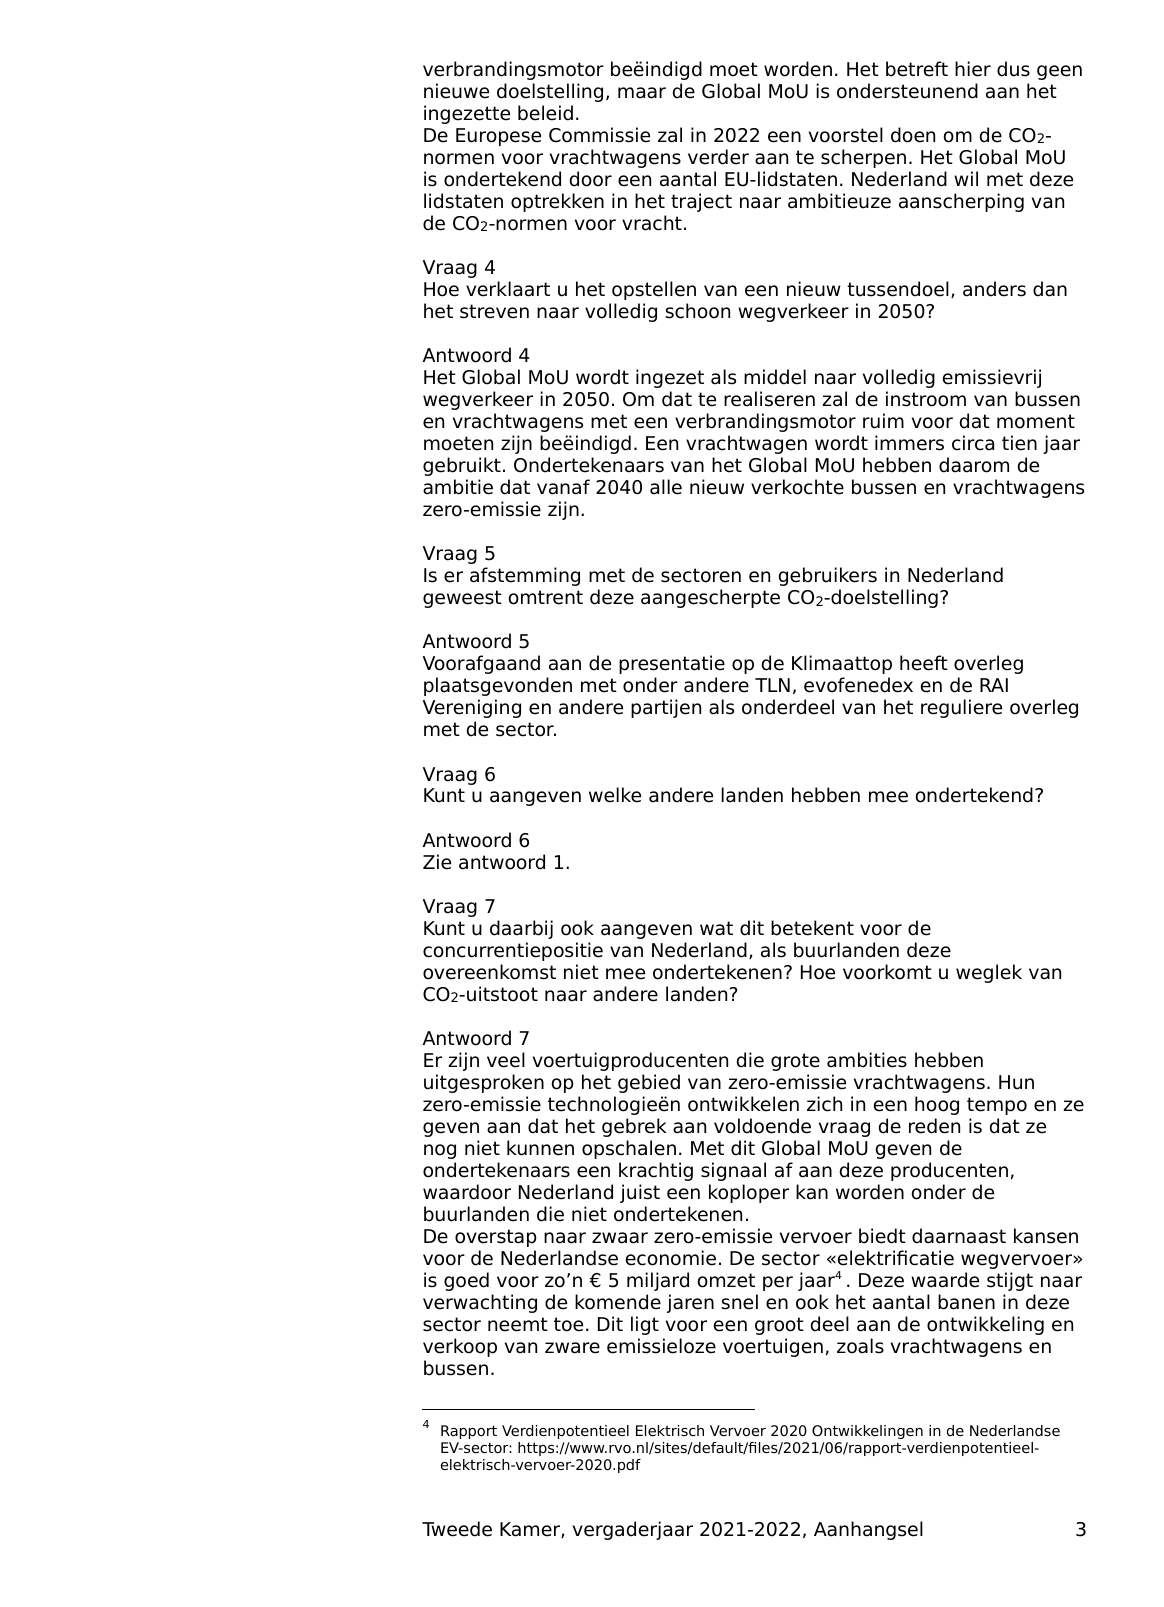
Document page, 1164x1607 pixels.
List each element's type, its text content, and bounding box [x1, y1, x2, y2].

text Is er afstemming met de sectoren en gebruikers in Nederland geweest omtrent deze aangescherpte CO2-doelstelling? [422, 565, 1087, 609]
text Vraag 4 [422, 257, 1087, 279]
text Vraag 5 [422, 543, 1087, 565]
text verbrandingsmotor beëindigd moet worden. Het betreft hier dus geen nieuwe doelstelling, maar de Global MoU is ondersteunend aan het ingezette beleid. [422, 59, 1087, 125]
text Kunt u aangeven welke andere landen hebben mee ondertekend? [422, 785, 1087, 807]
text Vraag 6 [422, 763, 1087, 785]
text Hoe verklaart u het opstellen van een nieuw tussendoel, anders dan het streven naar volledig schoon wegverkeer in 2050? [422, 279, 1087, 323]
text De Europese Commissie zal in 2022 een voorstel doen om de CO2-normen voor vrachtwagens verder aan te scherpen. Het Global MoU is ondertekend door een aantal EU-lidstaten. Nederland wil met deze lidstaten optrekken in het traject naar ambitieuze aanscherping van de CO2-normen voor vracht. [422, 125, 1087, 235]
text De overstap naar zwaar zero-emissie vervoer biedt daarnaast kansen voor de Nederlandse economie. De sector «elektrificatie wegvervoer» is goed voor zo’n € 5 miljard omzet per jaar. Deze waarde stijgt naar verwachting de komende jaren snel en ook het aantal banen in deze sector neemt toe. Dit ligt voor een groot deel aan de ontwikkeling en verkoop van zware emissieloze voertuigen, zoals vrachtwagens en bussen. [422, 1226, 1087, 1379]
text Antwoord 7 [422, 1028, 1087, 1050]
text Voorafgaand aan de presentatie op de Klimaattop heeft overleg plaatsgevonden met onder andere TLN, evofenedex en de RAI Vereniging en andere partijen als onderdeel van het reguliere overleg met de sector. [422, 653, 1087, 741]
text Er zijn veel voertuigproducenten die grote ambities hebben uitgesproken op het gebied van zero-emissie vrachtwagens. Hun zero-emissie technologieën ontwikkelen zich in een hoog tempo en ze geven aan dat het gebrek aan voldoende vraag de reden is dat ze nog niet kunnen opschalen. Met dit Global MoU geven de ondertekenaars een krachtig signaal af aan deze producenten, waardoor Nederland juist een koploper kan worden onder de buurlanden die niet ondertekenen. [422, 1050, 1087, 1226]
text Antwoord 5 [422, 631, 1087, 653]
text Rapport Verdienpotentieel Elektrisch Vervoer 2020 Ontwikkelingen in de Nederlandse EV-sector: https://www.rvo.nl/sites/default/files/2021/06/rapport-verdienpotentieel-elektrisch-vervoer-2020.pdf [422, 1418, 1087, 1474]
text Vraag 7 [422, 896, 1087, 918]
text Zie antwoord 1. [422, 852, 1087, 873]
text Kunt u daarbij ook aangeven wat dit betekent voor de concurrentiepositie van Nederland, als buurlanden deze overeenkomst niet mee ondertekenen? Hoe voorkomt u weglek van CO2-uitstoot naar andere landen? [422, 918, 1087, 1006]
text Antwoord 4 [422, 345, 1087, 367]
text Antwoord 6 [422, 829, 1087, 852]
text Het Global MoU wordt ingezet als middel naar volledig emissievrij wegverkeer in 2050. Om dat te realiseren zal de instroom van bussen en vrachtwagens met een verbrandingsmotor ruim voor dat moment moeten zijn beëindigd. Een vrachtwagen wordt immers circa tien jaar gebruikt. Ondertekenaars van het Global MoU hebben daarom de ambitie dat vanaf 2040 alle nieuw verkochte bussen en vrachtwagens zero-emissie zijn. [422, 367, 1087, 521]
